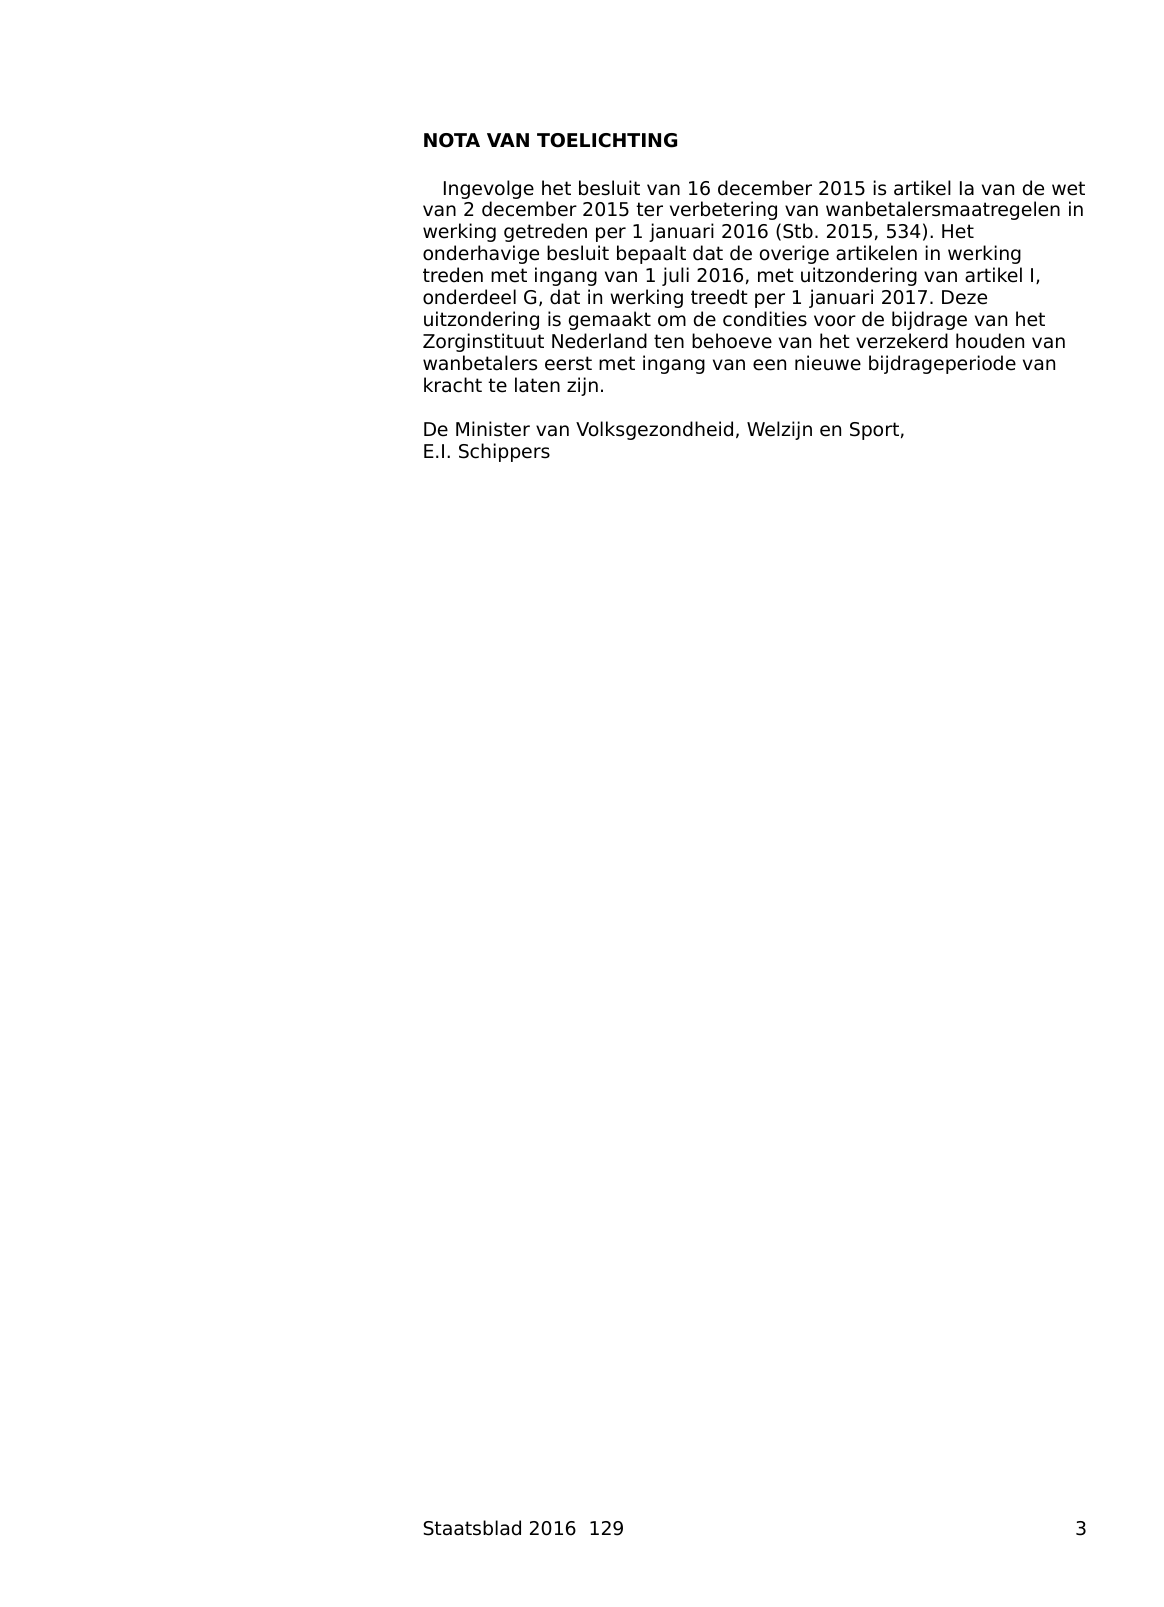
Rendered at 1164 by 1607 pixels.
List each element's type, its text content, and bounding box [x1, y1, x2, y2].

text Ingevolge het besluit van 16 december 2015 is artikel Ia van de wet van 2 december 2015 ter verbetering van wanbetalersmaatregelen in werking getreden per 1 januari 2016 (Stb. 2015, 534). Het onderhavige besluit bepaalt dat de overige artikelen in werking treden met ingang van 1 juli 2016, met uitzondering van artikel I, onderdeel G, dat in werking treedt per 1 januari 2017. Deze uitzondering is gemaakt om de condities voor de bijdrage van het Zorginstituut Nederland ten behoeve van het verzekerd houden van wanbetalers eerst met ingang van een nieuwe bijdrageperiode van kracht te laten zijn. [422, 177, 1087, 397]
text De Minister van Volksgezondheid, Welzijn en Sport, E.I. Schippers [422, 419, 1087, 463]
subtitle NOTA VAN TOELICHTING [422, 130, 1087, 152]
